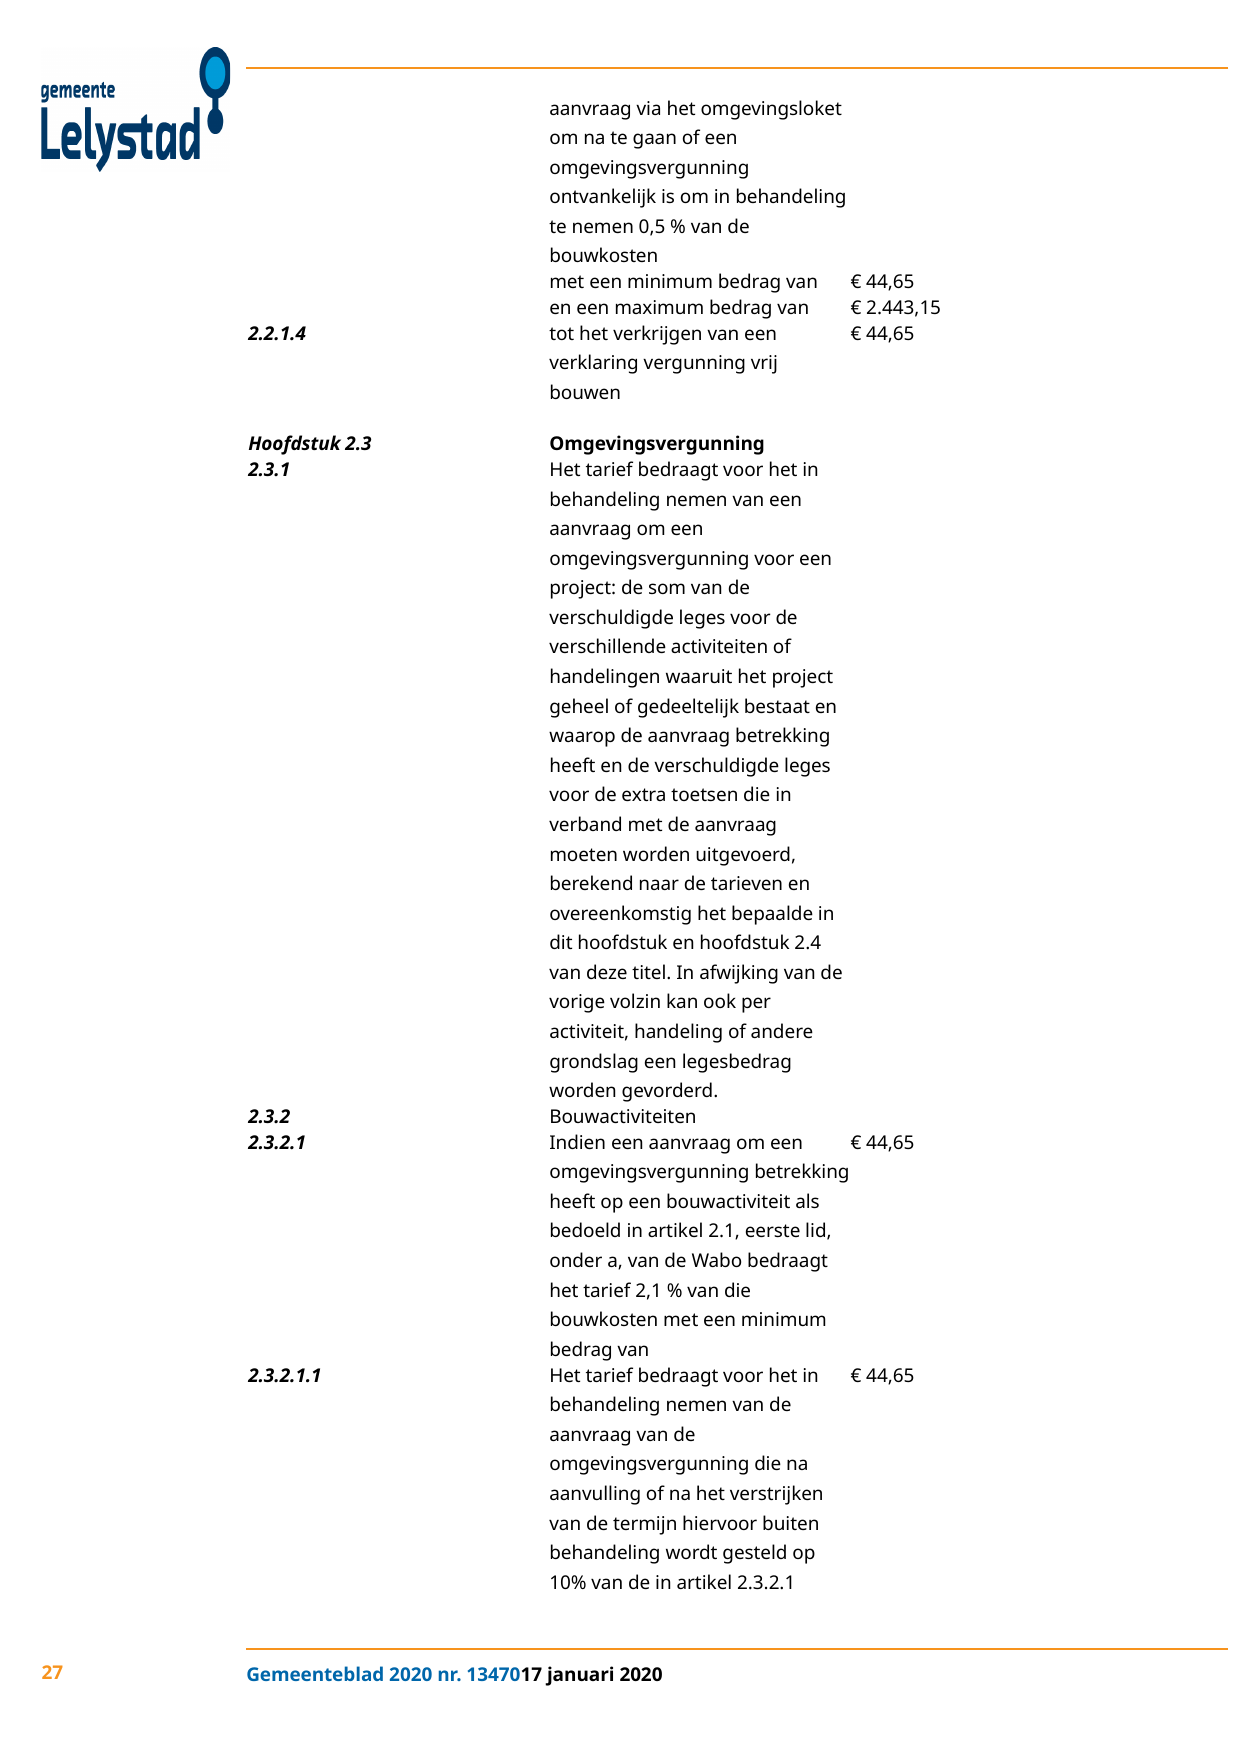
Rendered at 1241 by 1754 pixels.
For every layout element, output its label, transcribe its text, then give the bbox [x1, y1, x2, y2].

table_cell [549, 405, 850, 431]
table_cell [248, 95, 549, 268]
table_cell met een minimum bedrag van [549, 269, 850, 294]
table_cell Indien een aanvraag om een omgevingsvergunning betrekking heeft op een bouwactiviteit als bedoeld in artikel 2.1, eerste lid, onder a, van de Wabo bedraagt het tarief 2,1 % van die bouwkosten met een minimum bedrag van [549, 1129, 850, 1362]
table_cell 2.3.2.1 [248, 1129, 549, 1362]
table_cell [850, 431, 1152, 456]
table_cell [248, 269, 549, 294]
table_cell tot het verkrijgen van een verklaring vergunning vrij bouwen [549, 320, 850, 405]
table_cell € 44,65 [850, 1362, 1152, 1594]
table_cell [248, 405, 549, 431]
table_cell [248, 294, 549, 320]
table_cell € 44,65 [850, 1129, 1152, 1362]
table_cell [850, 1103, 1152, 1129]
table_cell € 44,65 [850, 269, 1152, 294]
table_cell Bouwactiviteiten [549, 1103, 850, 1129]
table_cell 2.3.2 [248, 1103, 549, 1129]
table_cell [850, 405, 1152, 431]
table_cell aanvraag via het omgevingsloket om na te gaan of een omgevingsvergunning ontvankelijk is om in behandeling te nemen 0,5 % van de bouwkosten [549, 95, 850, 268]
table_cell [850, 95, 1152, 268]
table_cell Omgevingsvergunning [549, 431, 850, 456]
picture [41, 47, 231, 172]
table_cell 2.3.2.1.1 [248, 1362, 549, 1594]
table_cell en een maximum bedrag van [549, 294, 850, 320]
table_cell € 2.443,15 [850, 294, 1152, 320]
table_cell Het tarief bedraagt voor het in behandeling nemen van een aanvraag om een omgevingsvergunning voor een project: de som van de verschuldigde leges voor de verschillende activiteiten of handelingen waaruit het project geheel of gedeeltelijk bestaat en waarop de aanvraag betrekking heeft en de verschuldigde leges voor de extra toetsen die in verband met de aanvraag moeten worden uitgevoerd, berekend naar de tarieven en overeenkomstig het bepaalde in dit hoofdstuk en hoofdstuk 2.4 van deze titel. In afwijking van de vorige volzin kan ook per activiteit, handeling of andere grondslag een legesbedrag worden gevorderd. [549, 456, 850, 1103]
table_cell 2.2.1.4 [248, 320, 549, 405]
table_cell Hoofdstuk 2.3 [248, 431, 549, 456]
table_cell 2.3.1 [248, 456, 549, 1103]
table_cell € 44,65 [850, 320, 1152, 405]
table_cell Het tarief bedraagt voor het in behandeling nemen van de aanvraag van de omgevingsvergunning die na aanvulling of na het verstrijken van de termijn hiervoor buiten behandeling wordt gesteld op 10% van de in artikel 2.3.2.1 [549, 1362, 850, 1594]
table_cell [850, 456, 1152, 1103]
